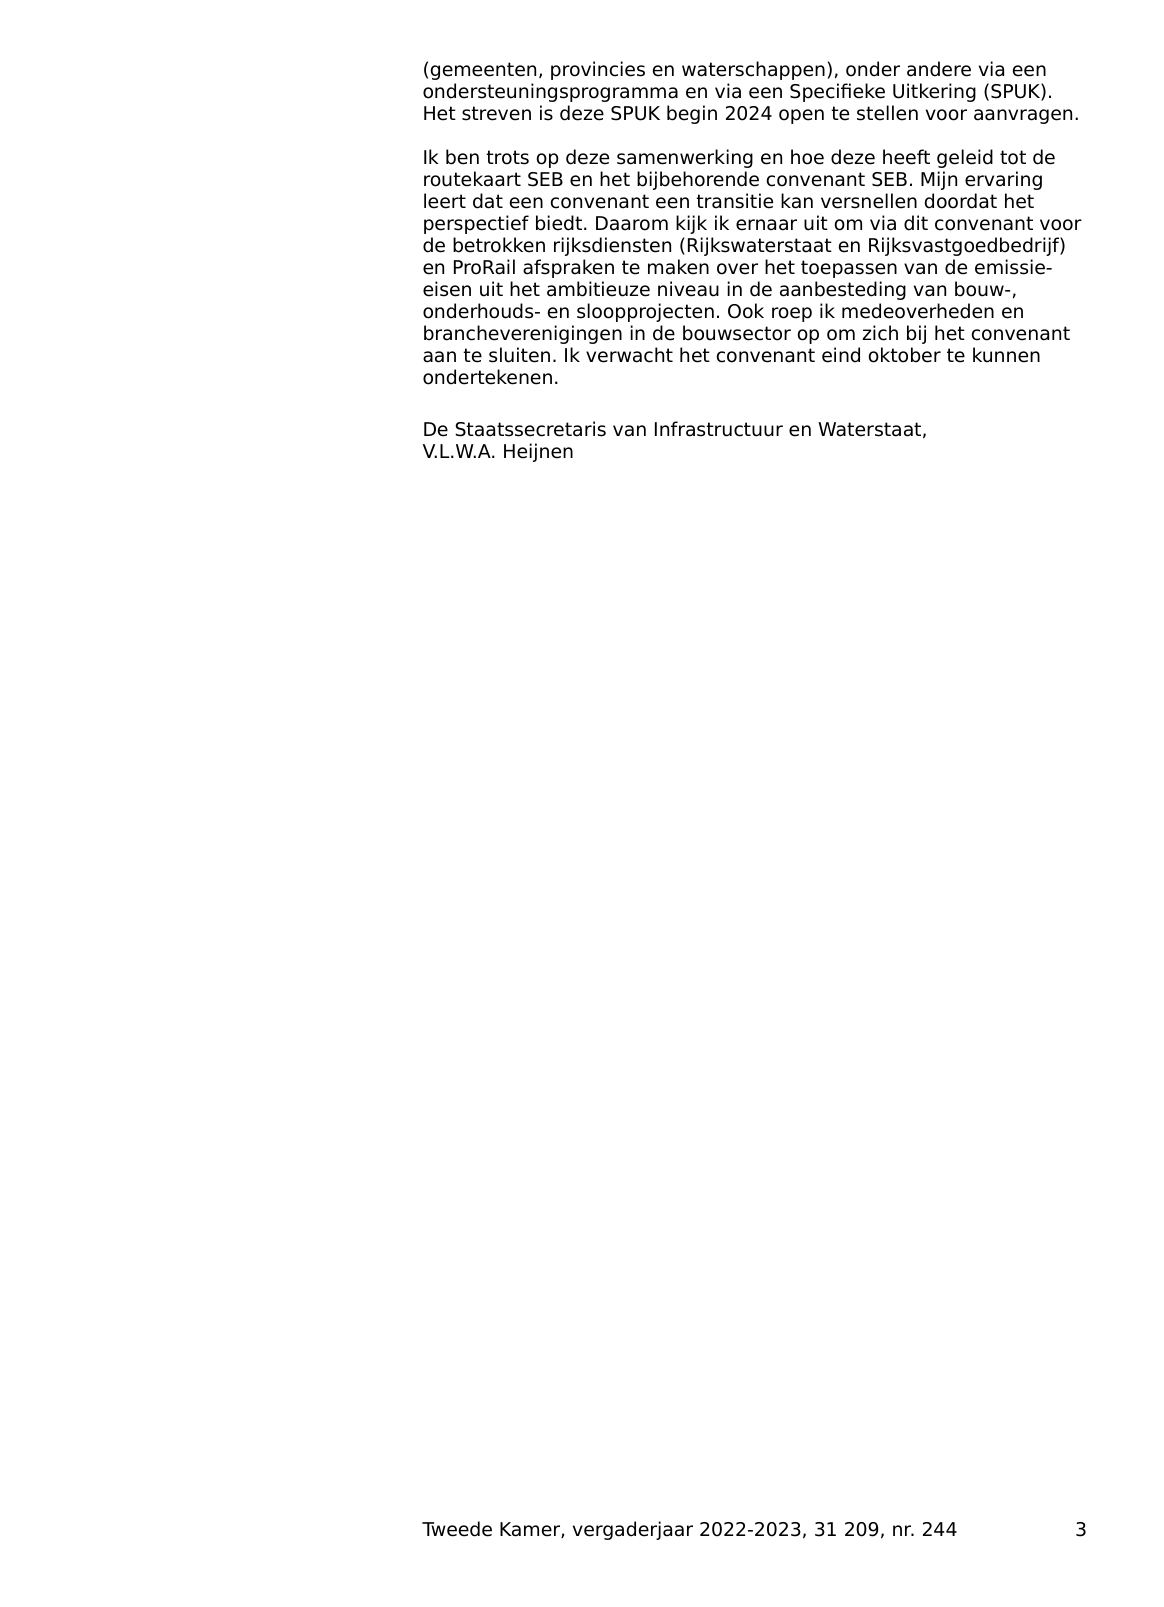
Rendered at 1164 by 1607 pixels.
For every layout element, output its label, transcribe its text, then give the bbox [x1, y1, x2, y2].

text (gemeenten, provincies en waterschappen), onder andere via een ondersteuningsprogramma en via een Specifieke Uitkering (SPUK). Het streven is deze SPUK begin 2024 open te stellen voor aanvragen. [422, 59, 1087, 125]
text Ik ben trots op deze samenwerking en hoe deze heeft geleid tot de routekaart SEB en het bijbehorende convenant SEB. Mijn ervaring leert dat een convenant een transitie kan versnellen doordat het perspectief biedt. Daarom kijk ik ernaar uit om via dit convenant voor de betrokken rijksdiensten (Rijkswaterstaat en Rijksvastgoedbedrijf) en ProRail afspraken te maken over het toepassen van de emissie-eisen uit het ambitieuze niveau in de aanbesteding van bouw-, onderhouds- en sloopprojecten. Ook roep ik medeoverheden en brancheverenigingen in de bouwsector op om zich bij het convenant aan te sluiten. Ik verwacht het convenant eind oktober te kunnen ondertekenen. [422, 147, 1087, 389]
text De Staatssecretaris van Infrastructuur en Waterstaat, V.L.W.A. Heijnen [422, 419, 1087, 463]
